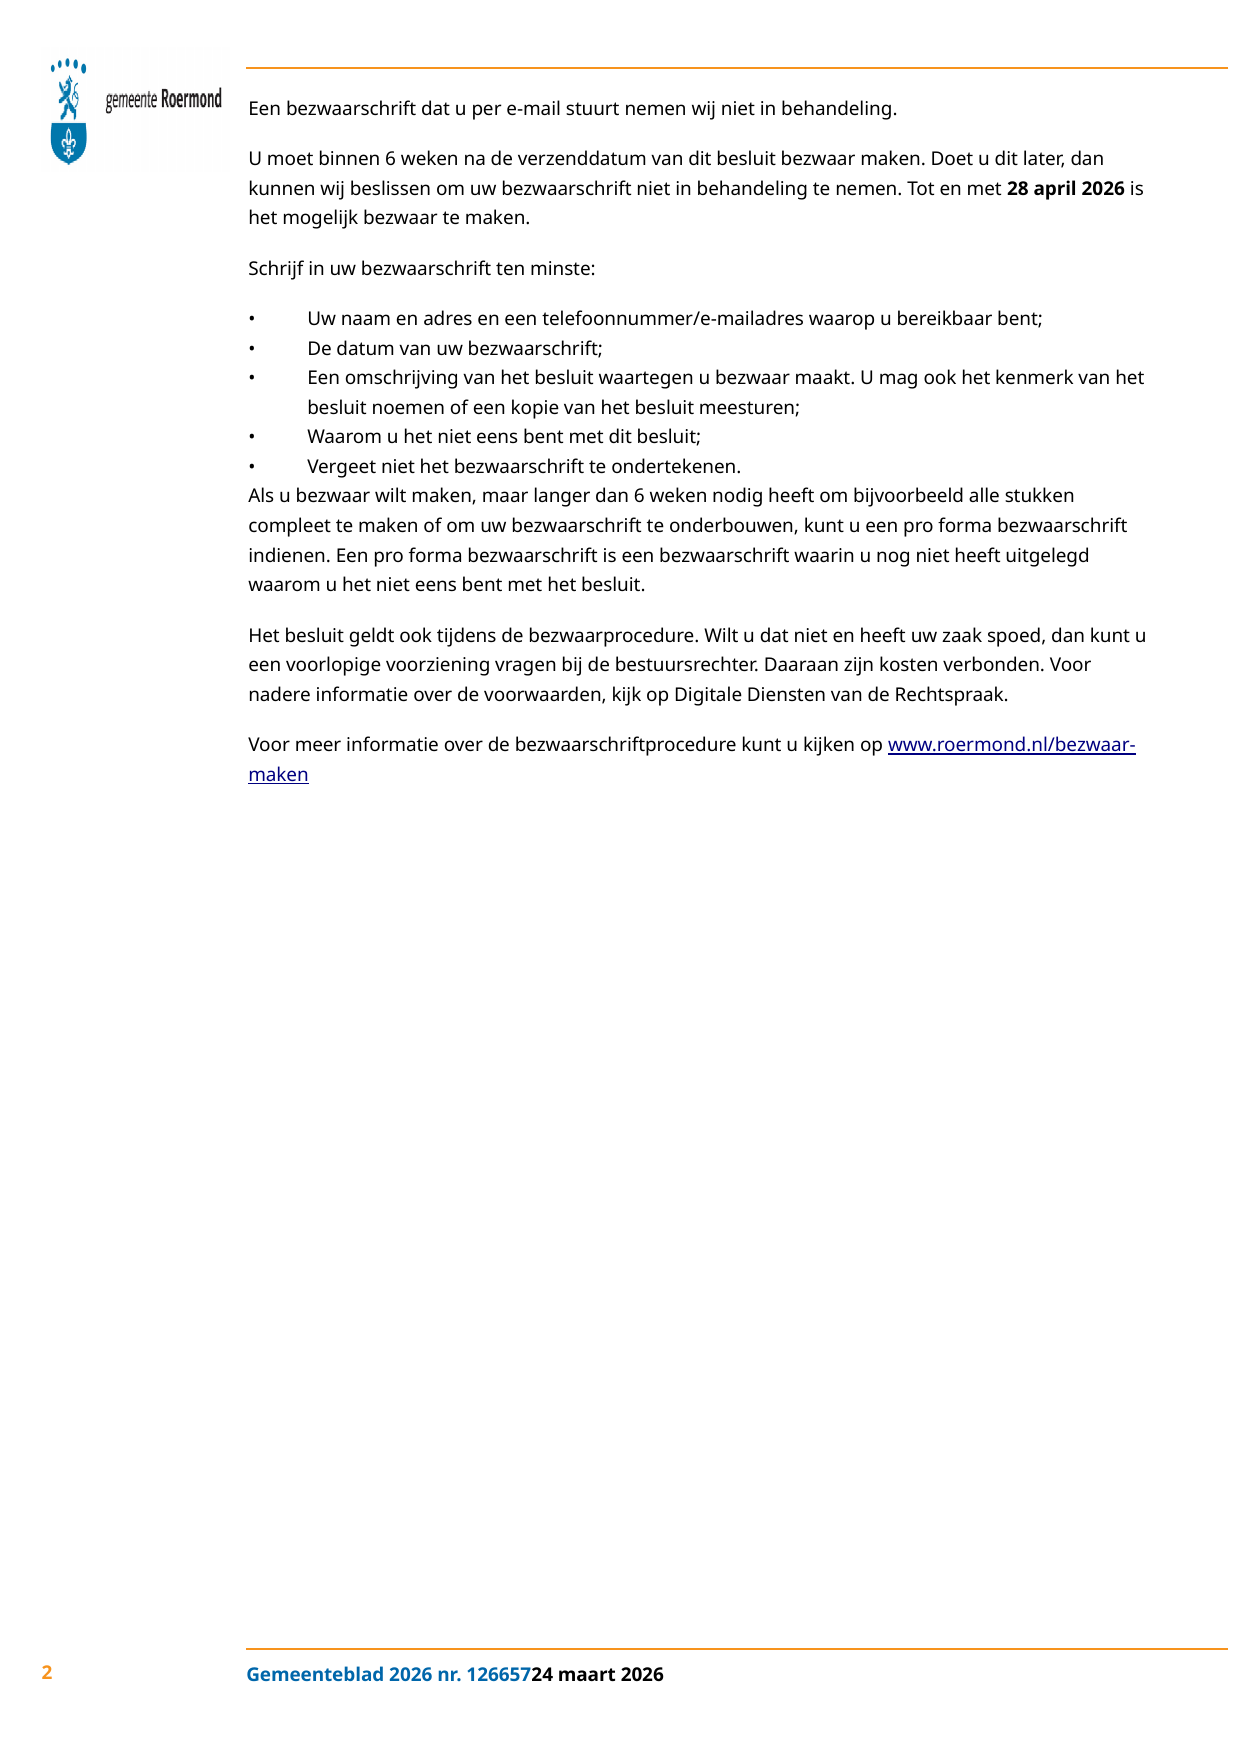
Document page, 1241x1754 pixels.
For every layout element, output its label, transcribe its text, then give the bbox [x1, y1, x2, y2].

text U moet binnen 6 weken na de verzenddatum van dit besluit bezwaar maken. Doet u dit later, dan kunnen wij beslissen om uw bezwaarschrift niet in behandeling te nemen. Tot en met 28 april 2026 is het mogelijk bezwaar te maken. [248, 145, 1152, 230]
list Vergeet niet het bezwaarschrift te ondertekenen. [248, 453, 1152, 479]
text Voor meer informatie over de bezwaarschriftprocedure kunt u kijken op www.roermond.nl/bezwaar-maken [248, 731, 1152, 787]
list Waarom u het niet eens bent met dit besluit; [248, 423, 1152, 449]
text Een bezwaarschrift dat u per e-mail stuurt nemen wij niet in behandeling. [248, 95, 1152, 121]
list De datum van uw bezwaarschrift; [248, 335, 1152, 361]
picture [41, 47, 231, 172]
text Het besluit geldt ook tijdens de bezwaarprocedure. Wilt u dat niet en heeft uw zaak spoed, dan kunt u een voorlopige voorziening vragen bij de bestuursrechter. Daaraan zijn kosten verbonden. Voor nadere informatie over de voorwaarden, kijk op Digitale Diensten van de Rechtspraak. [248, 622, 1152, 707]
text Als u bezwaar wilt maken, maar langer dan 6 weken nodig heeft om bijvoorbeeld alle stukken compleet te maken of om uw bezwaarschrift te onderbouwen, kunt u een pro forma bezwaarschrift indienen. Een pro forma bezwaarschrift is een bezwaarschrift waarin u nog niet heeft uitgelegd waarom u het niet eens bent met het besluit. [248, 483, 1152, 597]
text Schrijf in uw bezwaarschrift ten minste: [248, 255, 1152, 281]
list Uw naam en adres en een telefoonnummer/e-mailadres waarop u bereikbaar bent; [248, 305, 1152, 331]
list Een omschrijving van het besluit waartegen u bezwaar maakt. U mag ook het kenmerk van het besluit noemen of een kopie van het besluit meesturen; [248, 364, 1152, 420]
